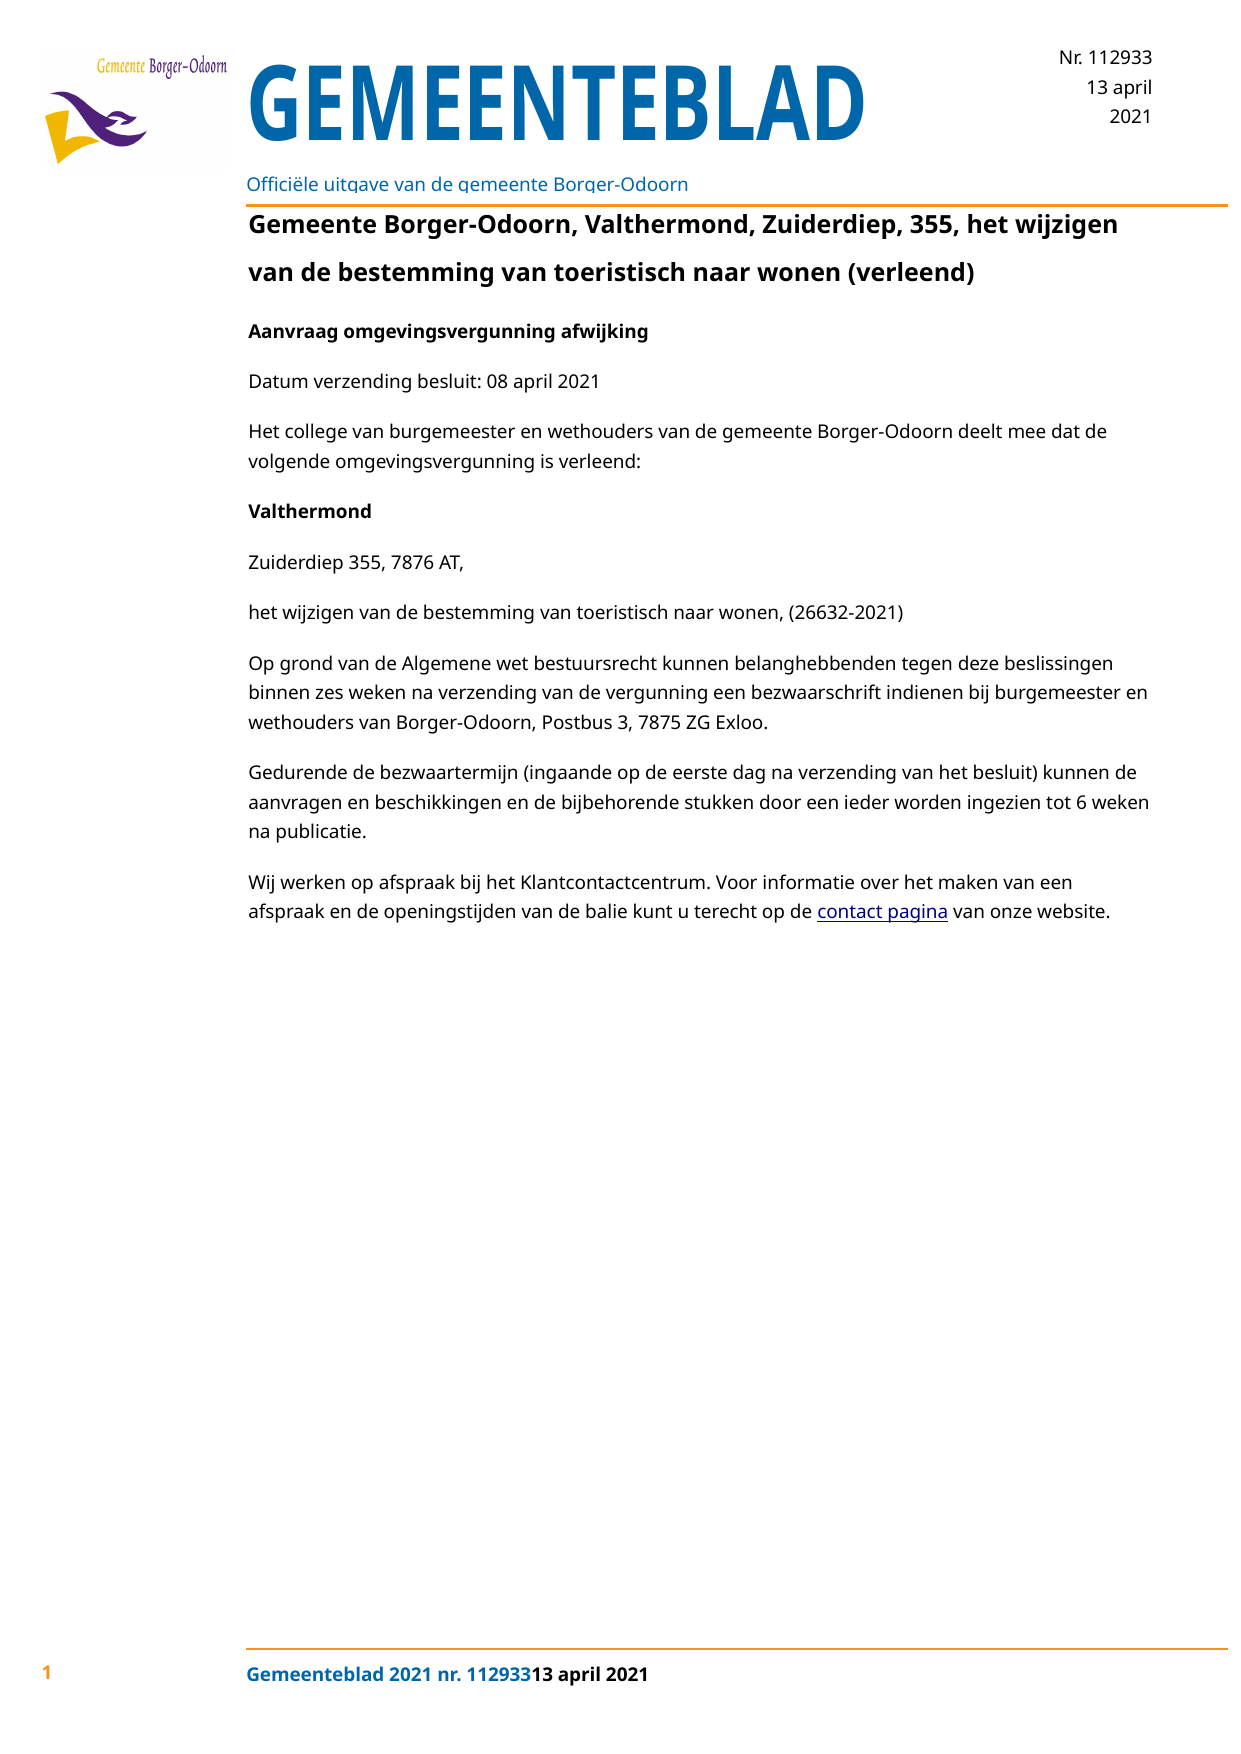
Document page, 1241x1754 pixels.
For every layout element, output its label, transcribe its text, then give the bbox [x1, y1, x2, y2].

picture [41, 47, 231, 172]
text Wij werken op afspraak bij het Klantcontactcentrum. Voor informatie over het maken van een afspraak en de openingstijden van de balie kunt u terecht op de contact pagina van onze website. [248, 869, 1152, 924]
text Datum verzending besluit: 08 april 2021 [248, 368, 1152, 394]
text Aanvraag omgevingsvergunning afwijking [248, 318, 1152, 344]
text Gedurende de bezwaartermijn (ingaande op de eerste dag na verzending van het besluit) kunnen de aanvragen en beschikkingen en de bijbehorende stukken door een ieder worden ingezien tot 6 weken na publicatie. [248, 759, 1152, 844]
text Op grond van de Algemene wet bestuursrecht kunnen belanghebbenden tegen deze beslissingen binnen zes weken na verzending van de vergunning een bezwaarschrift indienen bij burgemeester en wethouders van Borger-Odoorn, Postbus 3, 7875 ZG Exloo. [248, 650, 1152, 735]
text Valthermond [248, 499, 1152, 524]
text het wijzigen van de bestemming van toeristisch naar wonen, (26632-2021) [248, 599, 1152, 625]
text Zuiderdiep 355, 7876 AT, [248, 549, 1152, 575]
text Het college van burgemeester en wethouders van de gemeente Borger-Odoorn deelt mee dat de volgende omgevingsvergunning is verleend: [248, 419, 1152, 474]
text Gemeente Borger-Odoorn, Valthermond, Zuiderdiep, 355, het wijzigen van de bestemming van toeristisch naar wonen (verleend) [248, 207, 1152, 288]
